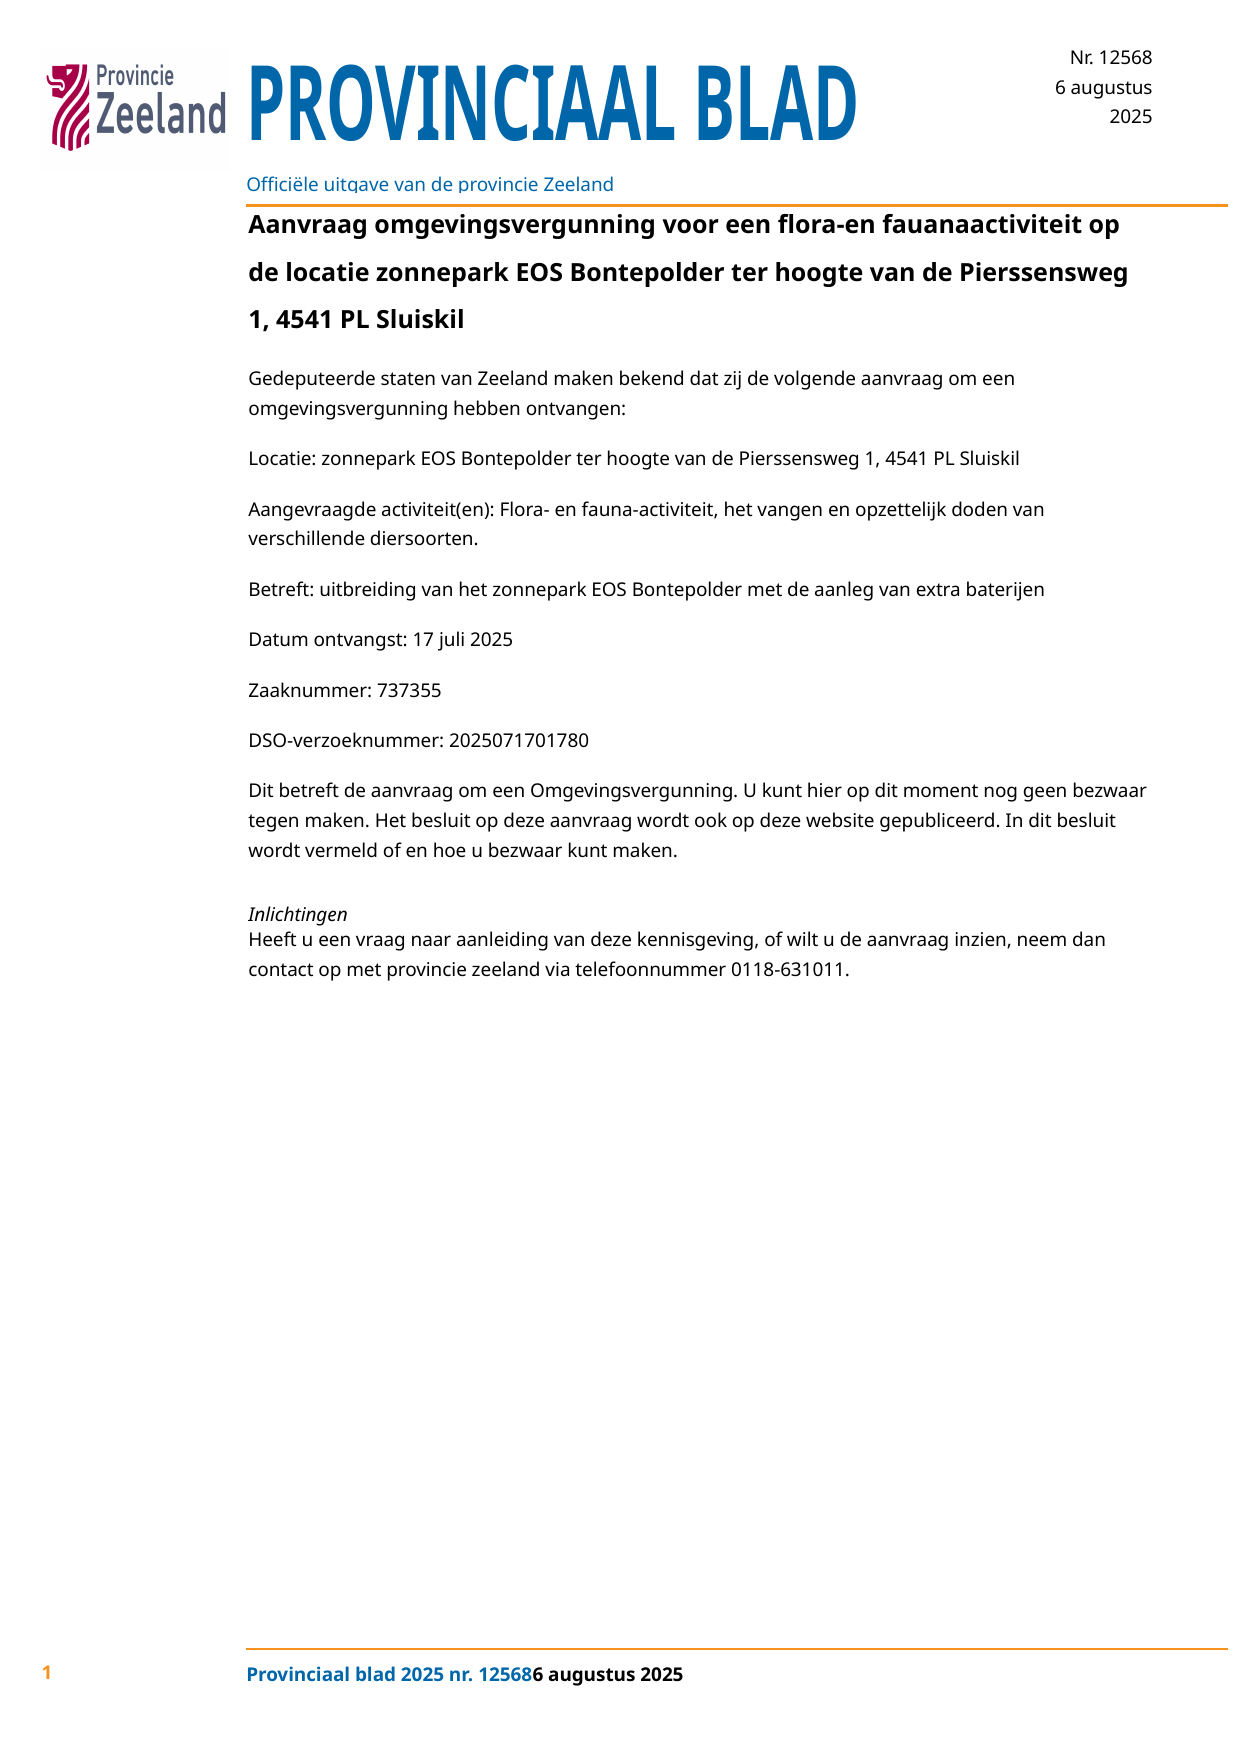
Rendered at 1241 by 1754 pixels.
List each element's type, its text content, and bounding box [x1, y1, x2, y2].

text Aangevraagde activiteit(en): Flora- en fauna-activiteit, het vangen en opzettelijk doden van verschillende diersoorten. [248, 496, 1152, 551]
text Locatie: zonnepark EOS Bontepolder ter hoogte van de Pierssensweg 1, 4541 PL Sluiskil [248, 446, 1152, 471]
text Datum ontvangst: 17 juli 2025 [248, 626, 1152, 652]
picture [41, 47, 231, 172]
text Zaaknummer: 737355 [248, 677, 1152, 702]
text Gedeputeerde staten van Zeeland maken bekend dat zij de volgende aanvraag om een omgevingsvergunning hebben ontvangen: [248, 366, 1152, 421]
text Heeft u een vraag naar aanleiding van deze kennisgeving, of wilt u de aanvraag inzien, neem dan contact op met provincie zeeland via telefoonnummer 0118-631011. [248, 926, 1152, 982]
text DSO-verzoeknummer: 2025071701780 [248, 727, 1152, 753]
text Betreft: uitbreiding van het zonnepark EOS Bontepolder met de aanleg van extra baterijen [248, 576, 1152, 602]
text Aanvraag omgevingsvergunning voor een flora-en fauanaactiviteit op de locatie zonnepark EOS Bontepolder ter hoogte van de Pierssensweg 1, 4541 PL Sluiskil [248, 207, 1152, 336]
text Inlichtingen [248, 901, 1152, 926]
text Dit betreft de aanvraag om een Omgevingsvergunning. U kunt hier op dit moment nog geen bezwaar tegen maken. Het besluit op deze aanvraag wordt ook op deze website gepubliceerd. In dit besluit wordt vermeld of en hoe u bezwaar kunt maken. [248, 778, 1152, 862]
